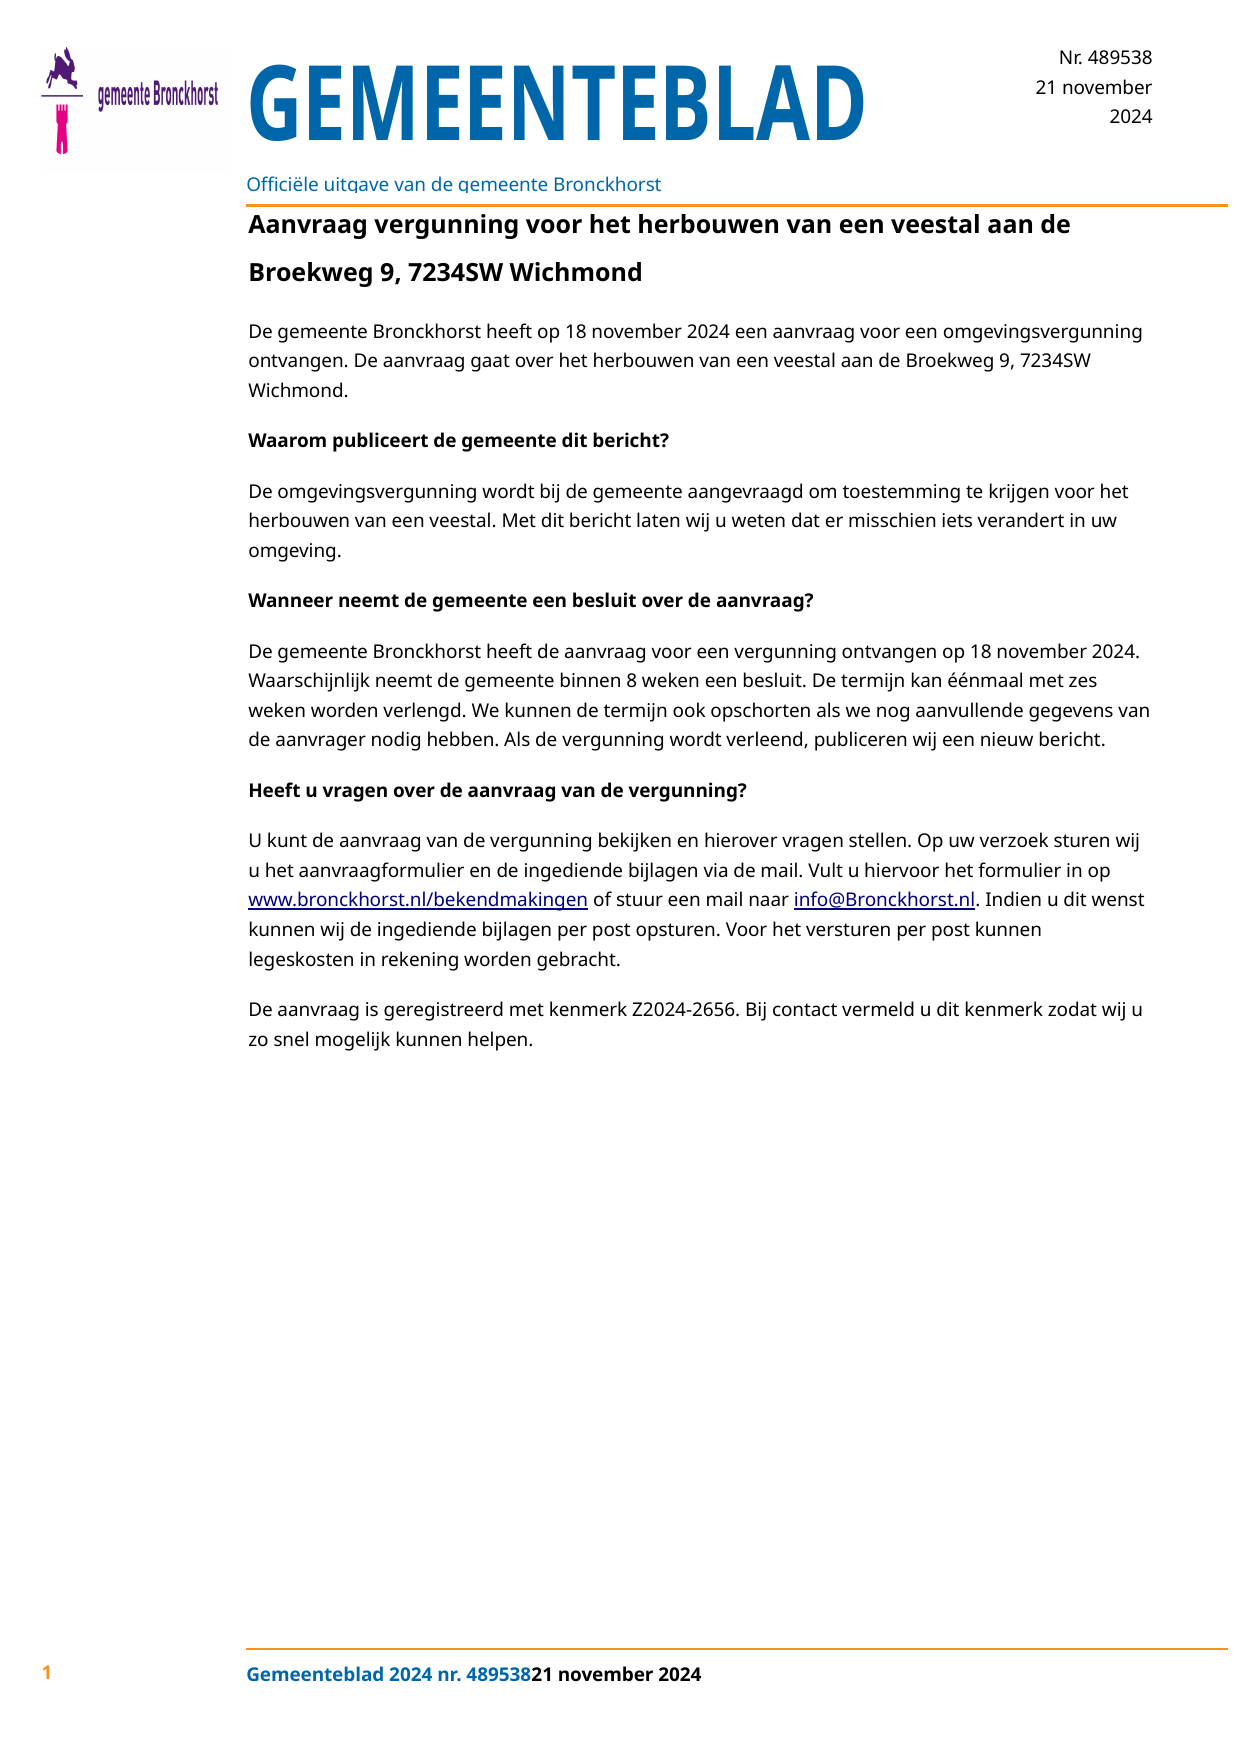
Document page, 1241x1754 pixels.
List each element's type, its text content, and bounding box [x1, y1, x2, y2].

text De aanvraag is geregistreerd met kenmerk Z2024-2656. Bij contact vermeld u dit kenmerk zodat wij u zo snel mogelijk kunnen helpen. [248, 996, 1152, 1052]
picture [41, 47, 231, 172]
text Aanvraag vergunning voor het herbouwen van een veestal aan de Broekweg 9, 7234SW Wichmond [248, 207, 1152, 288]
text Heeft u vragen over de aanvraag van de vergunning? [248, 777, 1152, 803]
text Wanneer neemt de gemeente een besluit over de aanvraag? [248, 587, 1152, 613]
text Waarom publiceert de gemeente dit bericht? [248, 427, 1152, 453]
text De gemeente Bronckhorst heeft de aanvraag voor een vergunning ontvangen op 18 november 2024. Waarschijnlijk neemt de gemeente binnen 8 weken een besluit. De termijn kan éénmaal met zes weken worden verlengd. We kunnen de termijn ook opschorten als we nog aanvullende gegevens van de aanvrager nodig hebben. Als de vergunning wordt verleend, publiceren wij een nieuw bericht. [248, 638, 1152, 752]
text U kunt de aanvraag van de vergunning bekijken en hierover vragen stellen. Op uw verzoek sturen wij u het aanvraagformulier en de ingediende bijlagen via de mail. Vult u hiervoor het formulier in op www.bronckhorst.nl/bekendmakingen of stuur een mail naar info@Bronckhorst.nl. Indien u dit wenst kunnen wij de ingediende bijlagen per post opsturen. Voor het versturen per post kunnen legeskosten in rekening worden gebracht. [248, 827, 1152, 972]
text De gemeente Bronckhorst heeft op 18 november 2024 een aanvraag voor een omgevingsvergunning ontvangen. De aanvraag gaat over het herbouwen van een veestal aan de Broekweg 9, 7234SW Wichmond. [248, 318, 1152, 403]
text De omgevingsvergunning wordt bij de gemeente aangevraagd om toestemming te krijgen voor het herbouwen van een veestal. Met dit bericht laten wij u weten dat er misschien iets verandert in uw omgeving. [248, 478, 1152, 563]
